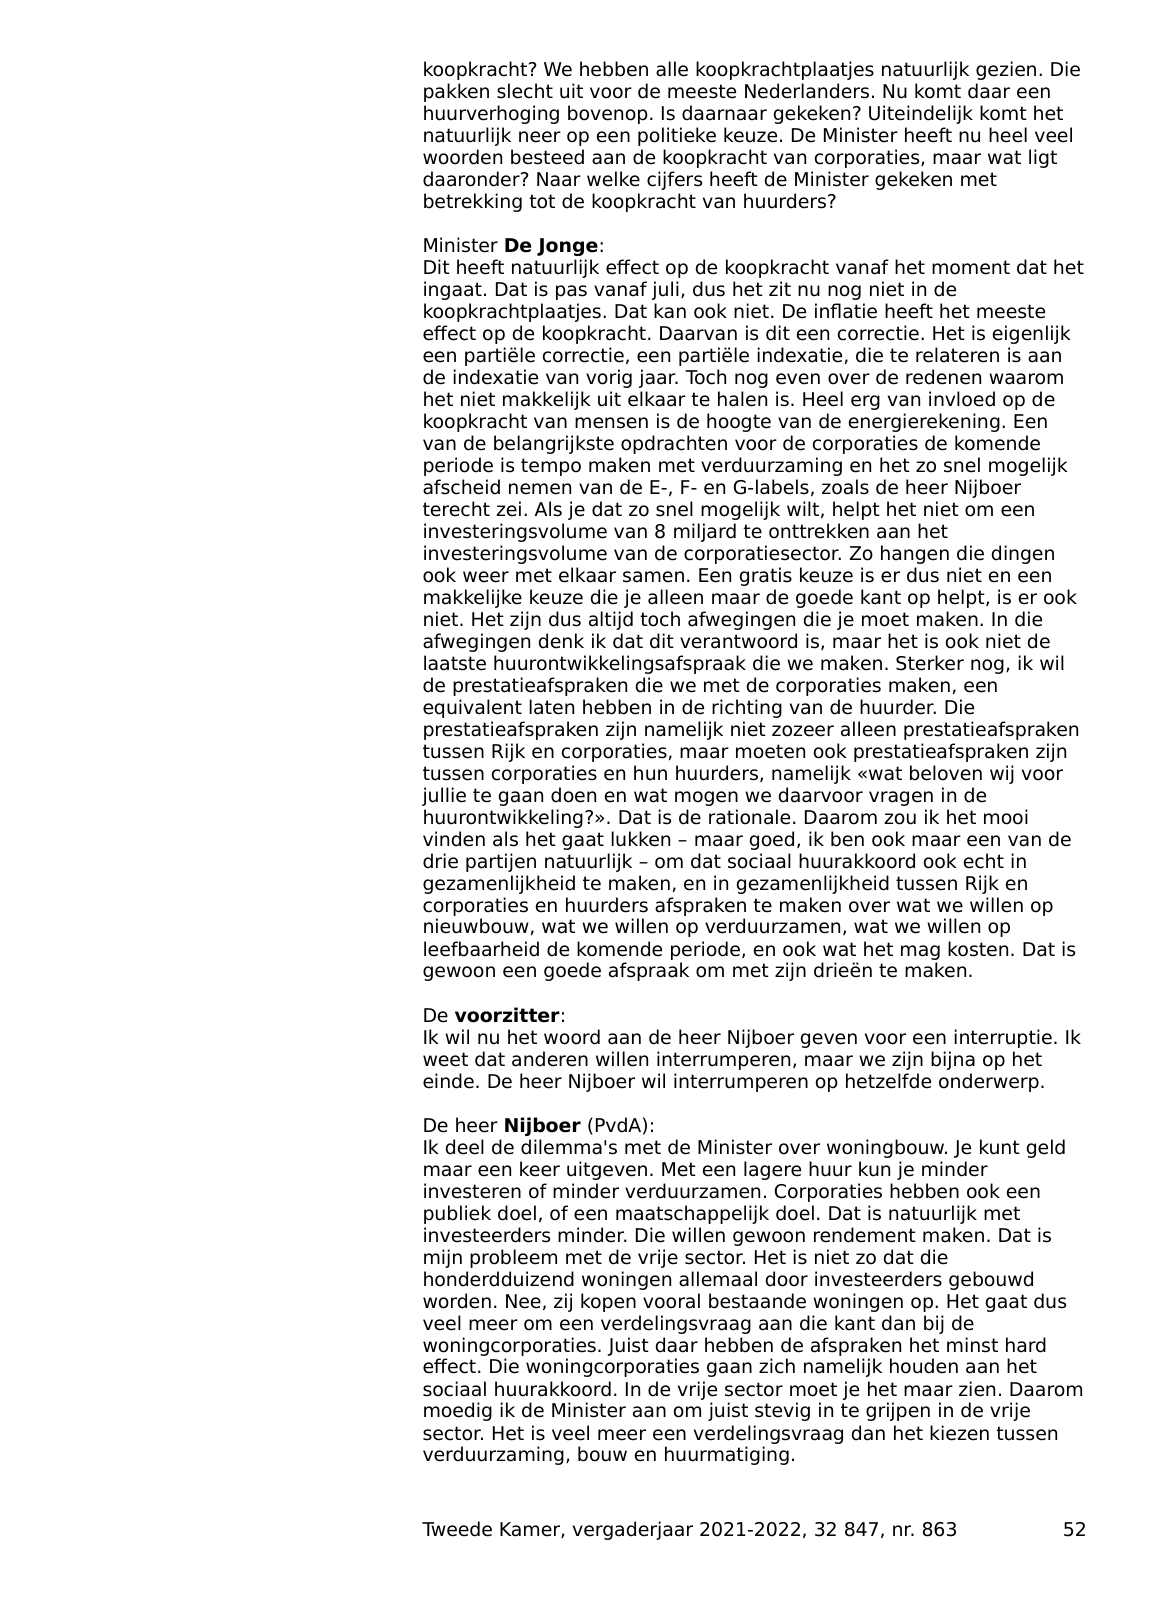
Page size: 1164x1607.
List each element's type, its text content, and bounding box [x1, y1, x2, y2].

text Minister De Jonge: [422, 235, 1087, 257]
text koopkracht? We hebben alle koopkrachtplaatjes natuurlijk gezien. Die pakken slecht uit voor de meeste Nederlanders. Nu komt daar een huurverhoging bovenop. Is daarnaar gekeken? Uiteindelijk komt het natuurlijk neer op een politieke keuze. De Minister heeft nu heel veel woorden besteed aan de koopkracht van corporaties, maar wat ligt daaronder? Naar welke cijfers heeft de Minister gekeken met betrekking tot de koopkracht van huurders? [422, 59, 1087, 213]
text Ik deel de dilemma's met de Minister over woningbouw. Je kunt geld maar een keer uitgeven. Met een lagere huur kun je minder investeren of minder verduurzamen. Corporaties hebben ook een publiek doel, of een maatschappelijk doel. Dat is natuurlijk met investeerders minder. Die willen gewoon rendement maken. Dat is mijn probleem met de vrije sector. Het is niet zo dat die honderdduizend woningen allemaal door investeerders gebouwd worden. Nee, zij kopen vooral bestaande woningen op. Het gaat dus veel meer om een verdelingsvraag aan die kant dan bij de woningcorporaties. Juist daar hebben de afspraken het minst hard effect. Die woningcorporaties gaan zich namelijk houden aan het sociaal huurakkoord. In de vrije sector moet je het maar zien. Daarom moedig ik de Minister aan om juist stevig in te grijpen in de vrije sector. Het is veel meer een verdelingsvraag dan het kiezen tussen verduurzaming, bouw en huurmatiging. [422, 1137, 1087, 1466]
text De voorzitter: [422, 1004, 1087, 1027]
text De heer Nijboer (PvdA): [422, 1115, 1087, 1137]
text Dit heeft natuurlijk effect op de koopkracht vanaf het moment dat het ingaat. Dat is pas vanaf juli, dus het zit nu nog niet in de koopkrachtplaatjes. Dat kan ook niet. De inflatie heeft het meeste effect op de koopkracht. Daarvan is dit een correctie. Het is eigenlijk een partiële correctie, een partiële indexatie, die te relateren is aan de indexatie van vorig jaar. Toch nog even over de redenen waarom het niet makkelijk uit elkaar te halen is. Heel erg van invloed op de koopkracht van mensen is de hoogte van de energierekening. Een van de belangrijkste opdrachten voor de corporaties de komende periode is tempo maken met verduurzaming en het zo snel mogelijk afscheid nemen van de E-, F- en G-labels, zoals de heer Nijboer terecht zei. Als je dat zo snel mogelijk wilt, helpt het niet om een investeringsvolume van 8 miljard te onttrekken aan het investeringsvolume van de corporatiesector. Zo hangen die dingen ook weer met elkaar samen. Een gratis keuze is er dus niet en een makkelijke keuze die je alleen maar de goede kant op helpt, is er ook niet. Het zijn dus altijd toch afwegingen die je moet maken. In die afwegingen denk ik dat dit verantwoord is, maar het is ook niet de laatste huurontwikkelingsafspraak die we maken. Sterker nog, ik wil de prestatieafspraken die we met de corporaties maken, een equivalent laten hebben in de richting van de huurder. Die prestatieafspraken zijn namelijk niet zozeer alleen prestatieafspraken tussen Rijk en corporaties, maar moeten ook prestatieafspraken zijn tussen corporaties en hun huurders, namelijk «wat beloven wij voor jullie te gaan doen en wat mogen we daarvoor vragen in de huurontwikkeling?». Dat is de rationale. Daarom zou ik het mooi vinden als het gaat lukken – maar goed, ik ben ook maar een van de drie partijen natuurlijk – om dat sociaal huurakkoord ook echt in gezamenlijkheid te maken, en in gezamenlijkheid tussen Rijk en corporaties en huurders afspraken te maken over wat we willen op nieuwbouw, wat we willen op verduurzamen, wat we willen op leefbaarheid de komende periode, en ook wat het mag kosten. Dat is gewoon een goede afspraak om met zijn drieën te maken. [422, 257, 1087, 982]
text Ik wil nu het woord aan de heer Nijboer geven voor een interruptie. Ik weet dat anderen willen interrumperen, maar we zijn bijna op het einde. De heer Nijboer wil interrumperen op hetzelfde onderwerp. [422, 1027, 1087, 1092]
